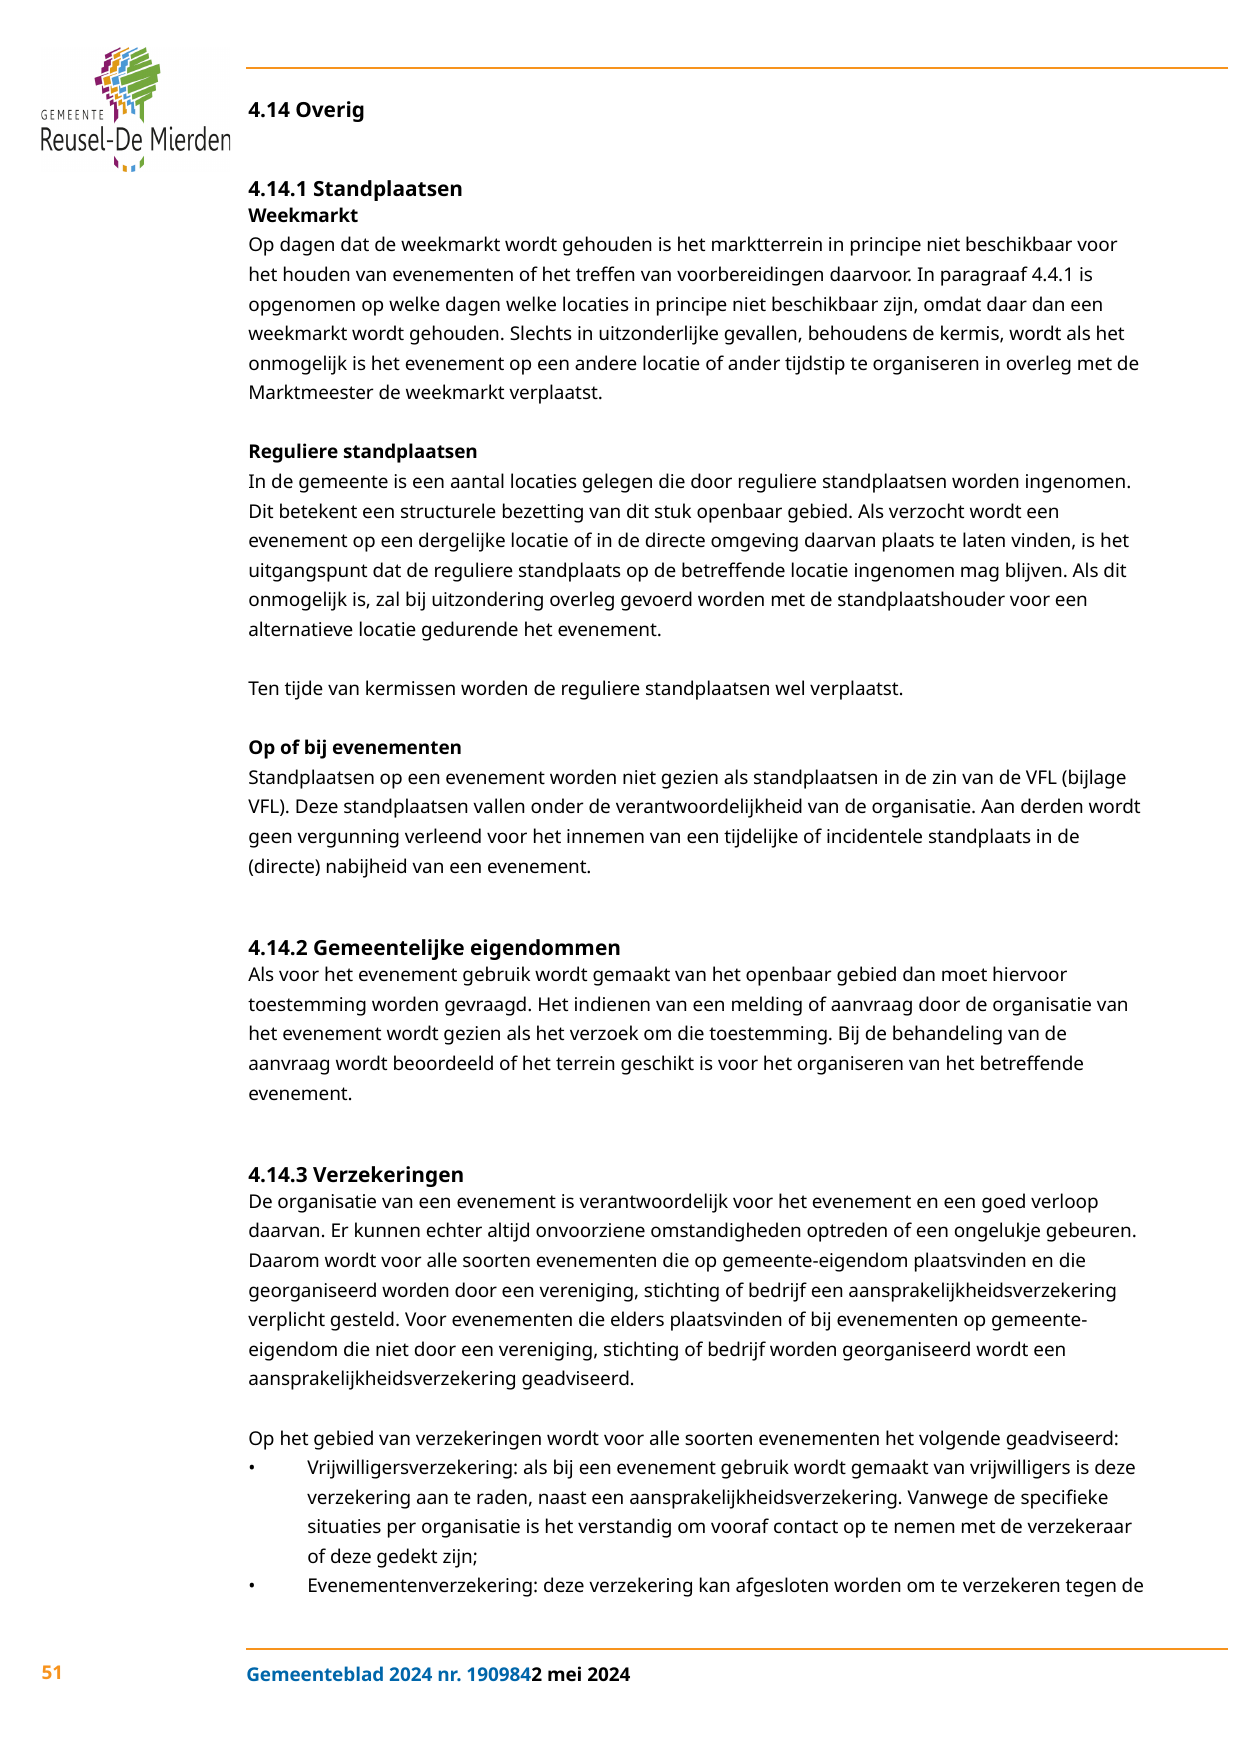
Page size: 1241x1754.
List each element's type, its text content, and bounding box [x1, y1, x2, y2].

text 4.14 Overig [248, 95, 1152, 123]
text Op of bij evenementen [248, 734, 1152, 760]
text Op dagen dat de weekmarkt wordt gehouden is het marktterrein in principe niet beschikbaar voor het houden van evenementen of het treffen van voorbereidingen daarvoor. In paragraaf 4.4.1 is opgenomen op welke dagen welke locaties in principe niet beschikbaar zijn, omdat daar dan een weekmarkt wordt gehouden. Slechts in uitzonderlijke gevallen, behoudens de kermis, wordt als het onmogelijk is het evenement op een andere locatie of ander tijdstip te organiseren in overleg met de Marktmeester de weekmarkt verplaatst. [248, 232, 1152, 405]
text Ten tijde van kermissen worden de reguliere standplaatsen wel verplaatst. [248, 675, 1152, 701]
text Standplaatsen op een evenement worden niet gezien als standplaatsen in de zin van de VFL (bijlage VFL). Deze standplaatsen vallen onder de verantwoordelijkheid van de organisatie. Aan derden wordt geen vergunning verleend voor het innemen van een tijdelijke of incidentele standplaats in de (directe) nabijheid van een evenement. [248, 764, 1152, 879]
text 4.14.3 Verzekeringen [248, 1160, 1152, 1188]
text 4.14.2 Gemeentelijke eigendommen [248, 933, 1152, 961]
text Als voor het evenement gebruik wordt gemaakt van het openbaar gebied dan moet hiervoor toestemming worden gevraagd. Het indienen van een melding of aanvraag door de organisatie van het evenement wordt gezien als het verzoek om die toestemming. Bij de behandeling van de aanvraag wordt beoordeeld of het terrein geschikt is voor het organiseren van het betreffende evenement. [248, 961, 1152, 1105]
text De organisatie van een evenement is verantwoordelijk voor het evenement en een goed verloop daarvan. Er kunnen echter altijd onvoorziene omstandigheden optreden of een ongelukje gebeuren. Daarom wordt voor alle soorten evenementen die op gemeente-eigendom plaatsvinden en die georganiseerd worden door een vereniging, stichting of bedrijf een aansprakelijkheidsverzekering verplicht gesteld. Voor evenementen die elders plaatsvinden of bij evenementen op gemeente-eigendom die niet door een vereniging, stichting of bedrijf worden georganiseerd wordt een aansprakelijkheidsverzekering geadviseerd. [248, 1188, 1152, 1391]
text Reguliere standplaatsen [248, 439, 1152, 464]
text 4.14.1 Standplaatsen [248, 174, 1152, 202]
text In de gemeente is een aantal locaties gelegen die door reguliere standplaatsen worden ingenomen. Dit betekent een structurele bezetting van dit stuk openbaar gebied. Als verzocht wordt een evenement op een dergelijke locatie of in de directe omgeving daarvan plaats te laten vinden, is het uitgangspunt dat de reguliere standplaats op de betreffende locatie ingenomen mag blijven. Als dit onmogelijk is, zal bij uitzondering overleg gevoerd worden met de standplaatshouder voor een alternatieve locatie gedurende het evenement. [248, 468, 1152, 642]
text Op het gebied van verzekeringen wordt voor alle soorten evenementen het volgende geadviseerd: [248, 1425, 1152, 1451]
text Weekmarkt [248, 202, 1152, 228]
list Vrijwilligersverzekering: als bij een evenement gebruik wordt gemaakt van vrijwilligers is deze verzekering aan te raden, naast een aansprakelijkheidsverzekering. Vanwege de specifieke situaties per organisatie is het verstandig om vooraf contact op te nemen met de verzekeraar of deze gedekt zijn; [248, 1454, 1152, 1569]
list Evenementenverzekering: deze verzekering kan afgesloten worden om te verzekeren tegen de [248, 1573, 1152, 1598]
picture [41, 47, 231, 172]
